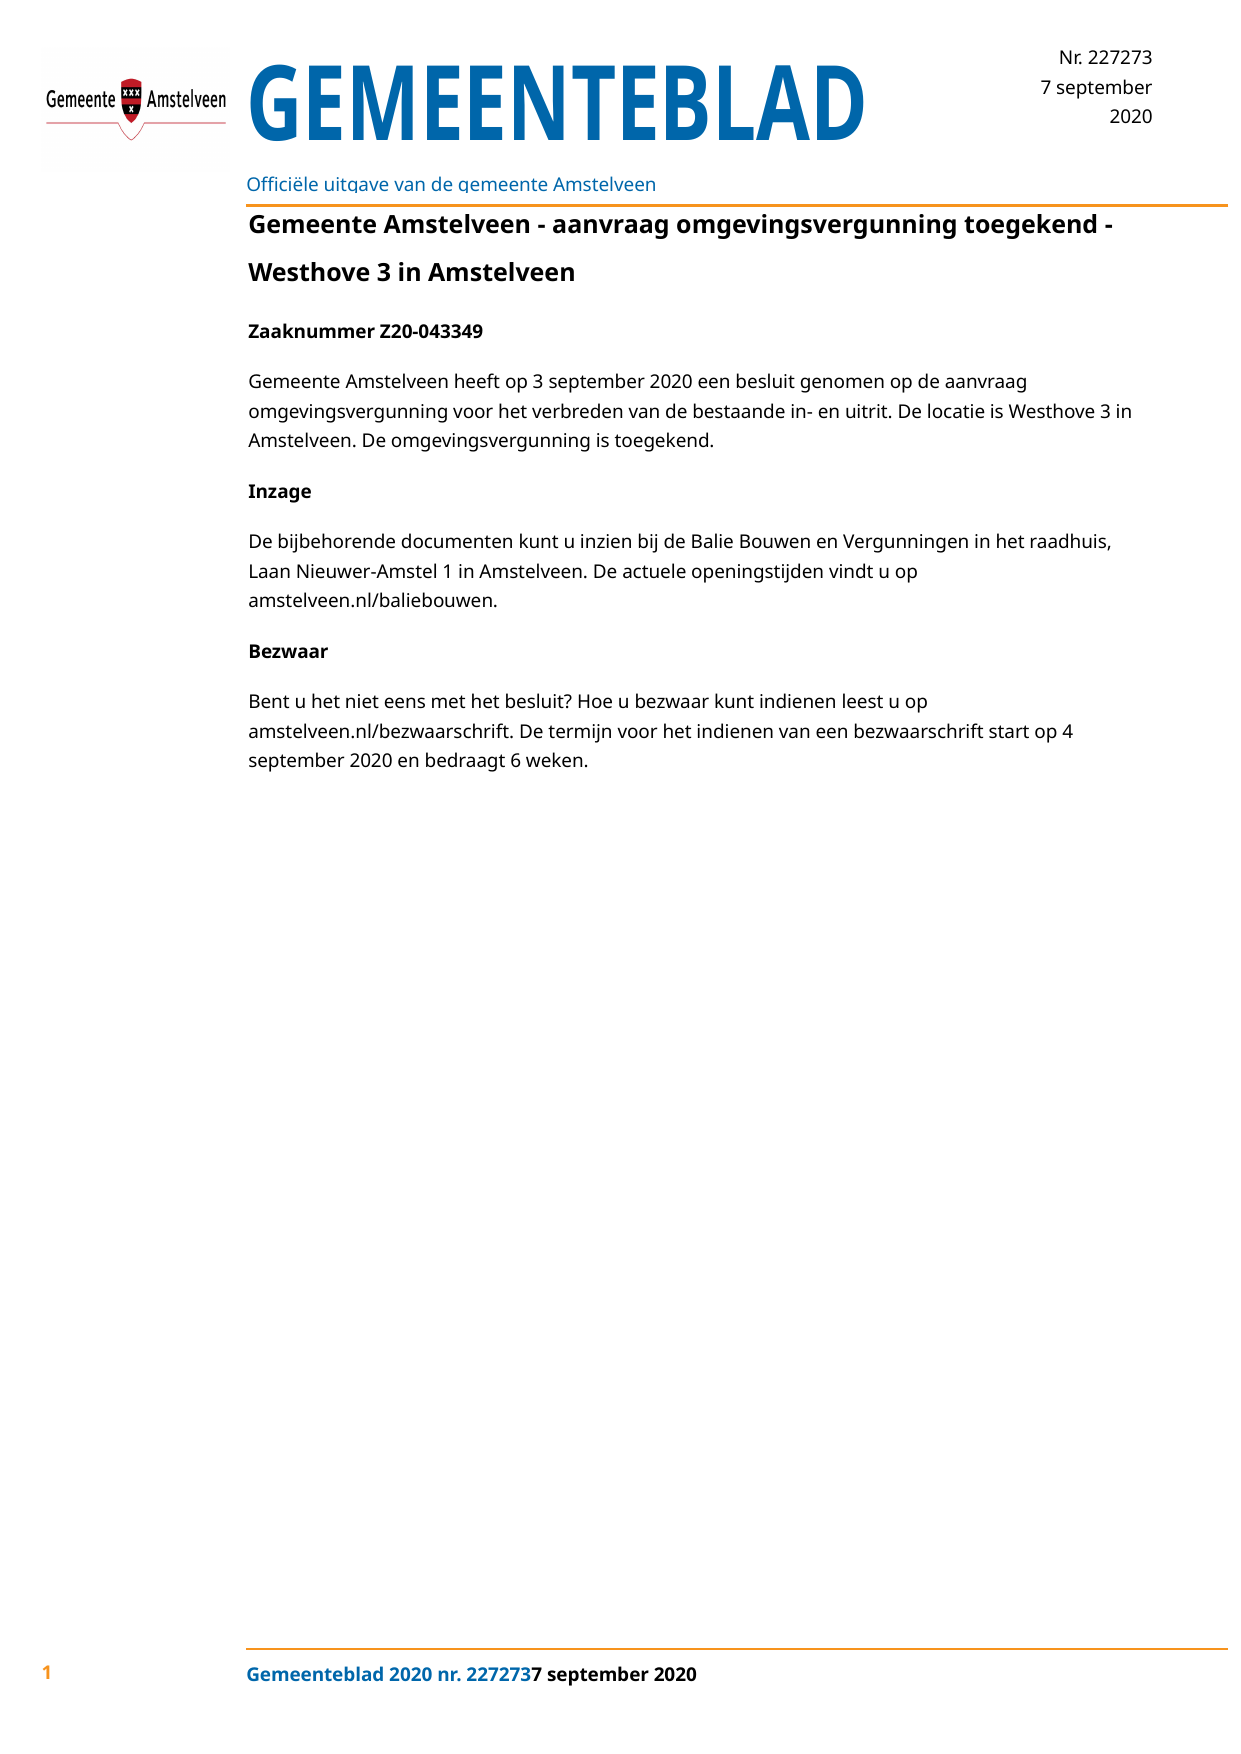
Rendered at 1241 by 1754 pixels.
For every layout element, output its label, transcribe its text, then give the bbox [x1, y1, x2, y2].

text Gemeente Amstelveen heeft op 3 september 2020 een besluit genomen op de aanvraag omgevingsvergunning voor het verbreden van de bestaande in- en uitrit. De locatie is Westhove 3 in Amstelveen. De omgevingsvergunning is toegekend. [248, 368, 1152, 453]
text De bijbehorende documenten kunt u inzien bij de Balie Bouwen en Vergunningen in het raadhuis, Laan Nieuwer-Amstel 1 in Amstelveen. De actuele openingstijden vindt u op amstelveen.nl/baliebouwen. [248, 528, 1152, 613]
text Gemeente Amstelveen - aanvraag omgevingsvergunning toegekend - Westhove 3 in Amstelveen [248, 207, 1152, 288]
picture [41, 47, 231, 172]
text Zaaknummer Z20-043349 [248, 318, 1152, 344]
text Inzage [248, 478, 1152, 504]
text Bent u het niet eens met het besluit? Hoe u bezwaar kunt indienen leest u op amstelveen.nl/bezwaarschrift. De termijn voor het indienen van een bezwaarschrift start op 4 september 2020 en bedraagt 6 weken. [248, 688, 1152, 773]
text Bezwaar [248, 638, 1152, 664]
